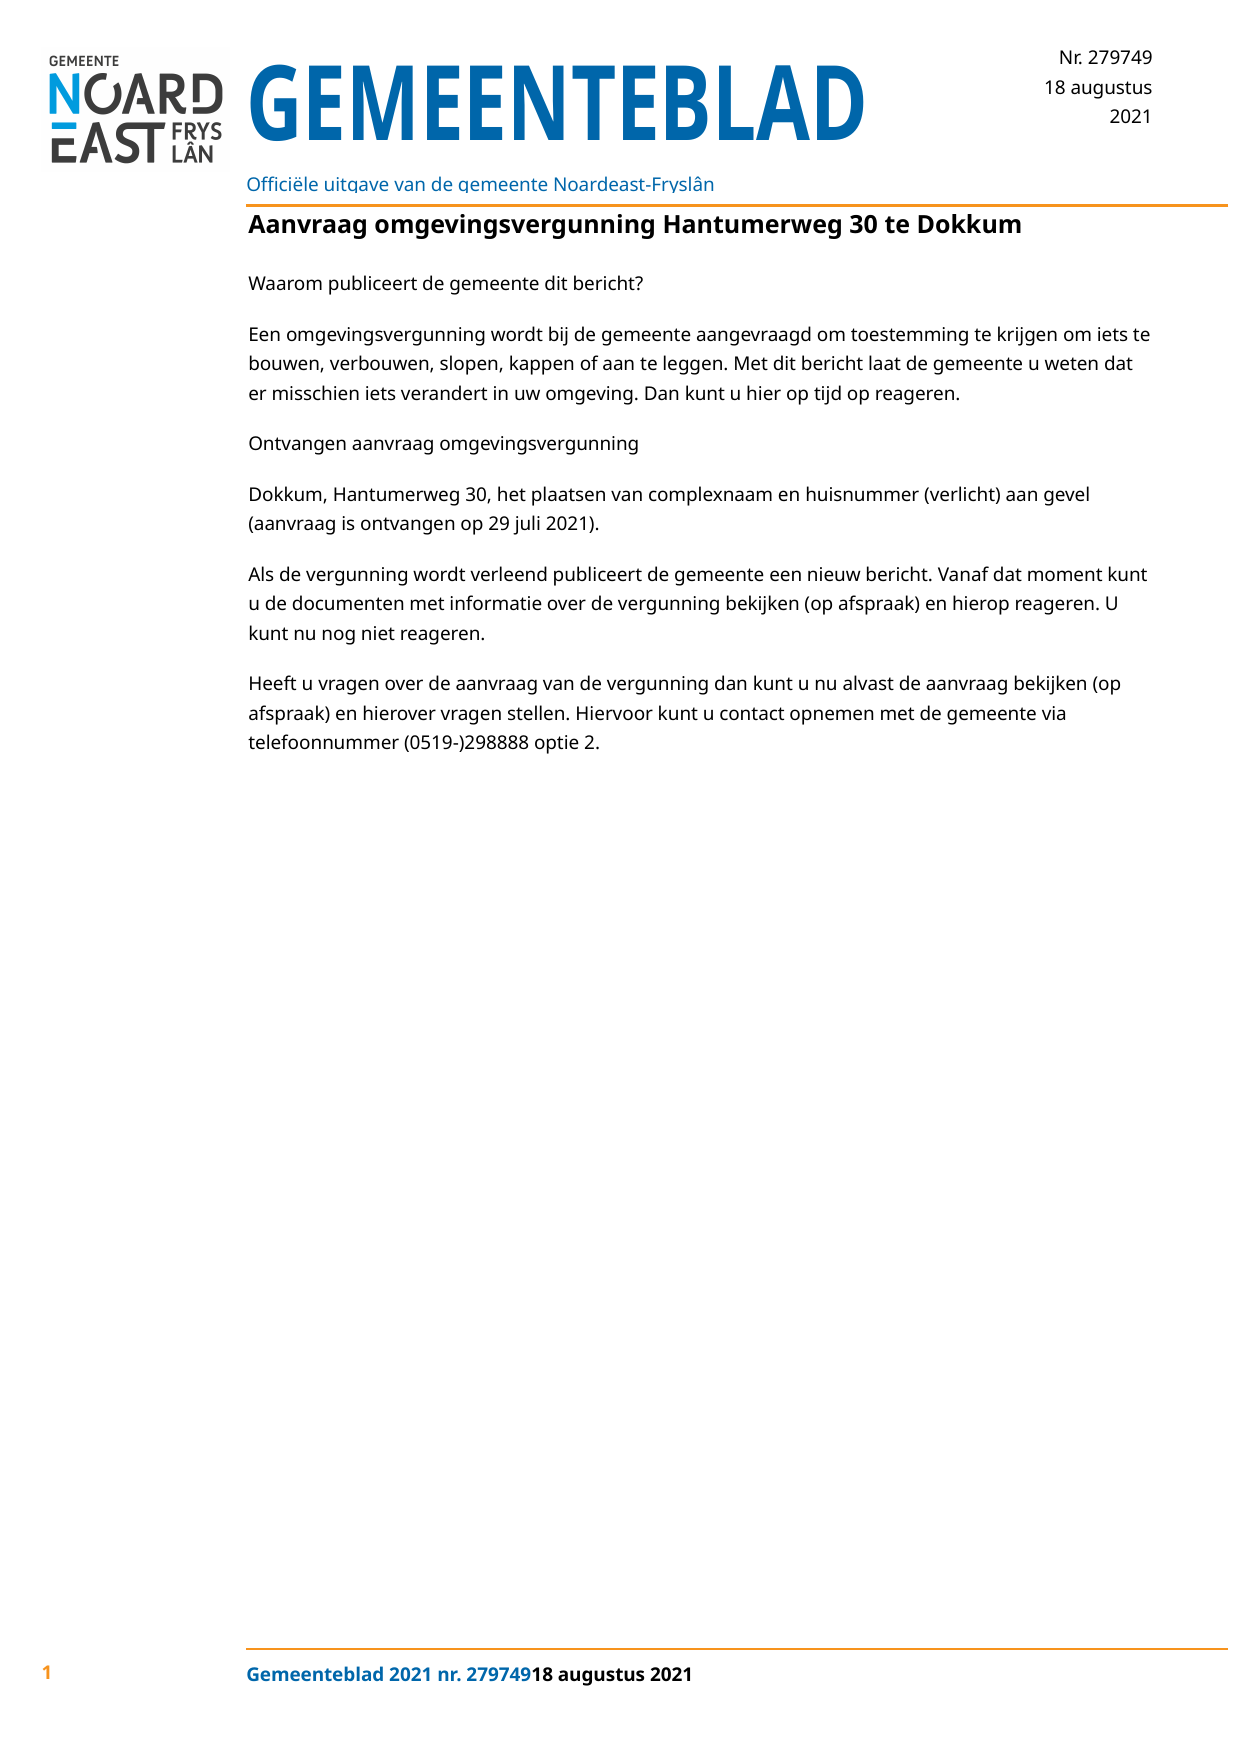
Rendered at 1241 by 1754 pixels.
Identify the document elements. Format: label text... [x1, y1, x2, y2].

text Ontvangen aanvraag omgevingsvergunning [248, 430, 1152, 456]
picture [41, 47, 231, 172]
text Dokkum, Hantumerweg 30, het plaatsen van complexnaam en huisnummer (verlicht) aan gevel (aanvraag is ontvangen op 29 juli 2021). [248, 481, 1152, 536]
text Aanvraag omgevingsvergunning Hantumerweg 30 te Dokkum [248, 207, 1152, 241]
text Een omgevingsvergunning wordt bij de gemeente aangevraagd om toestemming te krijgen om iets te bouwen, verbouwen, slopen, kappen of aan te leggen. Met dit bericht laat de gemeente u weten dat er misschien iets verandert in uw omgeving. Dan kunt u hier op tijd op reageren. [248, 321, 1152, 406]
text Als de vergunning wordt verleend publiceert de gemeente een nieuw bericht. Vanaf dat moment kunt u de documenten met informatie over de vergunning bekijken (op afspraak) en hierop reageren. U kunt nu nog niet reageren. [248, 561, 1152, 646]
text Waarom publiceert de gemeente dit bericht? [248, 270, 1152, 296]
text Heeft u vragen over de aanvraag van de vergunning dan kunt u nu alvast de aanvraag bekijken (op afspraak) en hierover vragen stellen. Hiervoor kunt u contact opnemen met de gemeente via telefoonnummer (0519-)298888 optie 2. [248, 670, 1152, 755]
